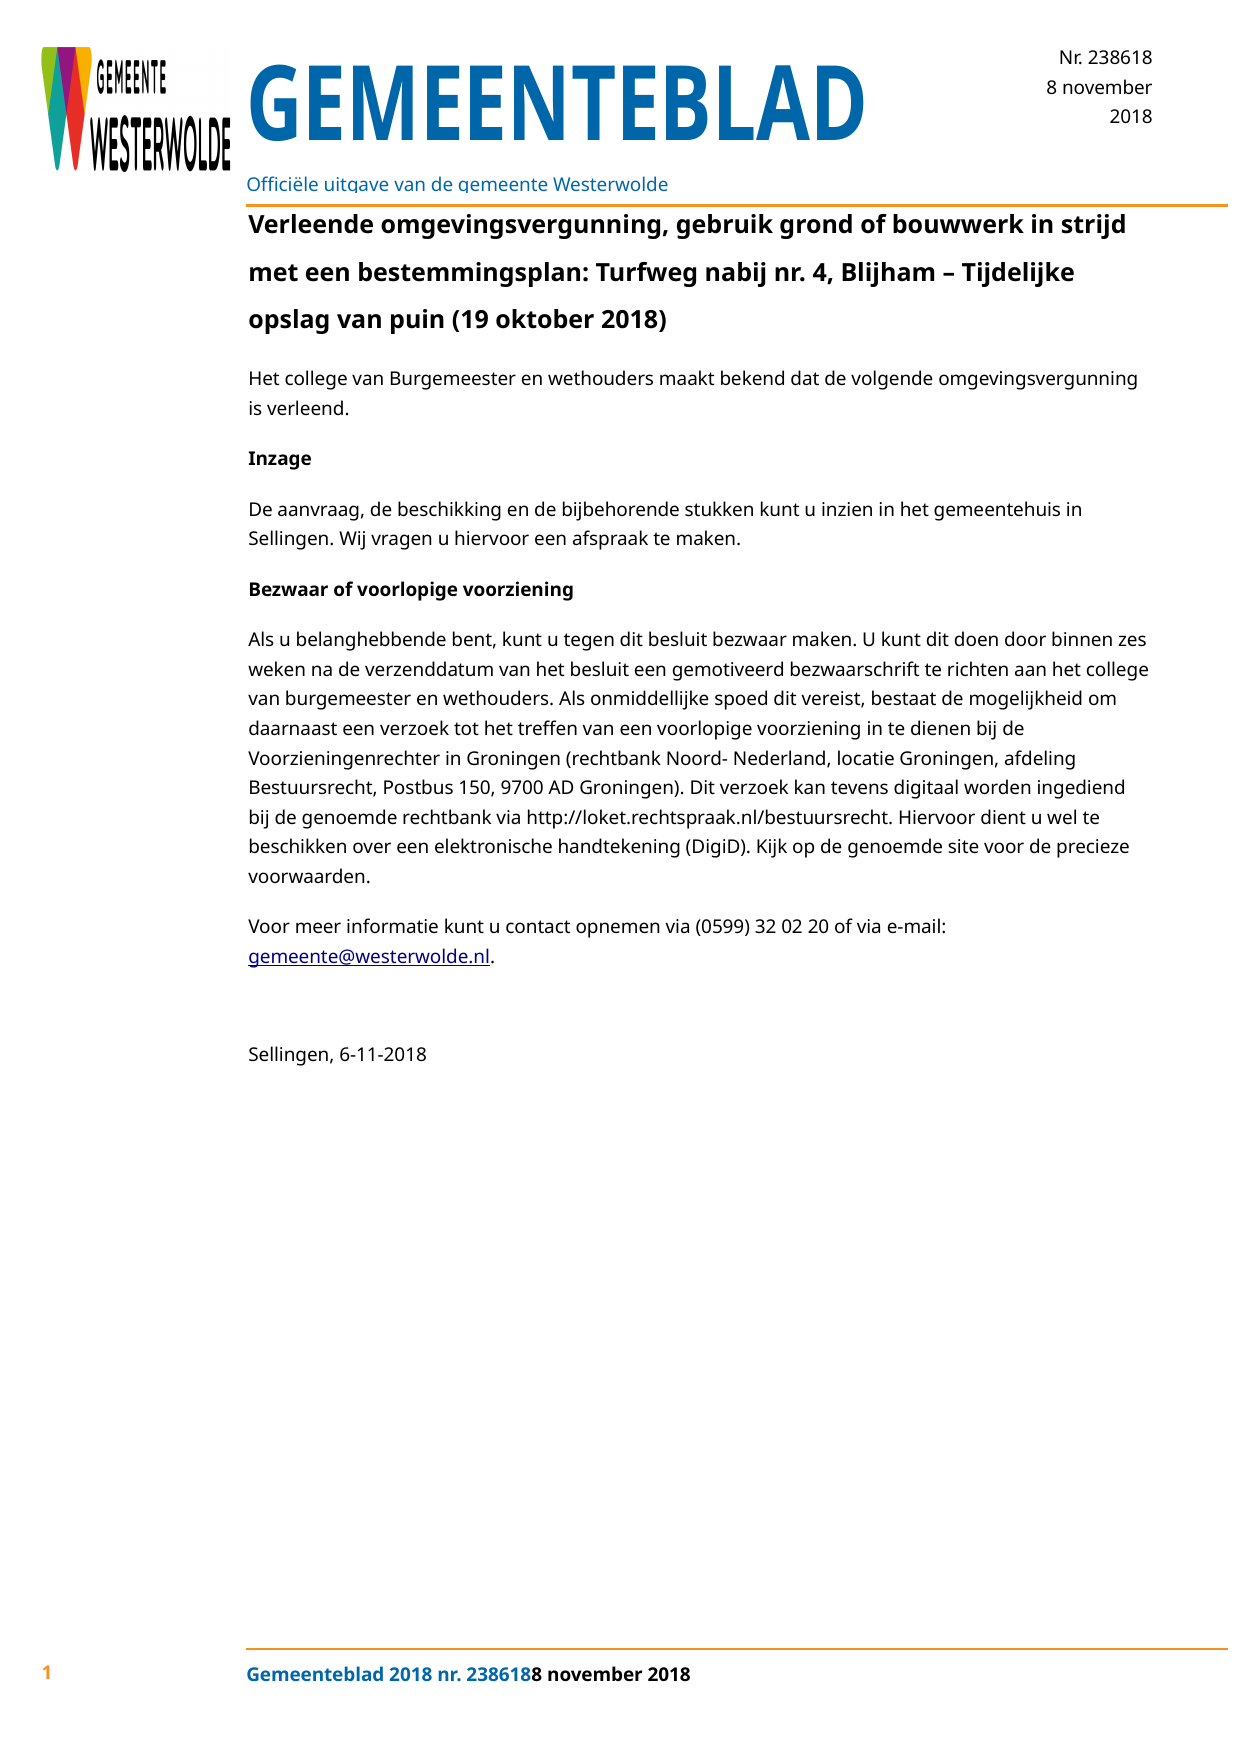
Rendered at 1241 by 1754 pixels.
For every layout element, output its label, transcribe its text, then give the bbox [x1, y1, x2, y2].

picture [41, 47, 231, 172]
text Inzage [248, 446, 1152, 471]
text Sellingen, 6-11-2018 [248, 1041, 1152, 1067]
text Bezwaar of voorlopige voorziening [248, 576, 1152, 602]
text Het college van Burgemeester en wethouders maakt bekend dat de volgende omgevingsvergunning is verleend. [248, 366, 1152, 421]
text De aanvraag, de beschikking en de bijbehorende stukken kunt u inzien in het gemeentehuis in Sellingen. Wij vragen u hiervoor een afspraak te maken. [248, 496, 1152, 551]
text Als u belanghebbende bent, kunt u tegen dit besluit bezwaar maken. U kunt dit doen door binnen zes weken na de verzenddatum van het besluit een gemotiveerd bezwaarschrift te richten aan het college van burgemeester en wethouders. Als onmiddellijke spoed dit vereist, bestaat de mogelijkheid om daarnaast een verzoek tot het treffen van een voorlopige voorziening in te dienen bij de Voorzieningenrechter in Groningen (rechtbank Noord- Nederland, locatie Groningen, afdeling Bestuursrecht, Postbus 150, 9700 AD Groningen). Dit verzoek kan tevens digitaal worden ingediend bij de genoemde rechtbank via http://loket.rechtspraak.nl/bestuursrecht. Hiervoor dient u wel te beschikken over een elektronische handtekening (DigiD). Kijk op de genoemde site voor de precieze voorwaarden. [248, 626, 1152, 889]
text Verleende omgevingsvergunning, gebruik grond of bouwwerk in strijd met een bestemmingsplan: Turfweg nabij nr. 4, Blijham – Tijdelijke opslag van puin (19 oktober 2018) [248, 207, 1152, 336]
text Voor meer informatie kunt u contact opnemen via (0599) 32 02 20 of via e-mail: gemeente@westerwolde.nl. [248, 913, 1152, 969]
